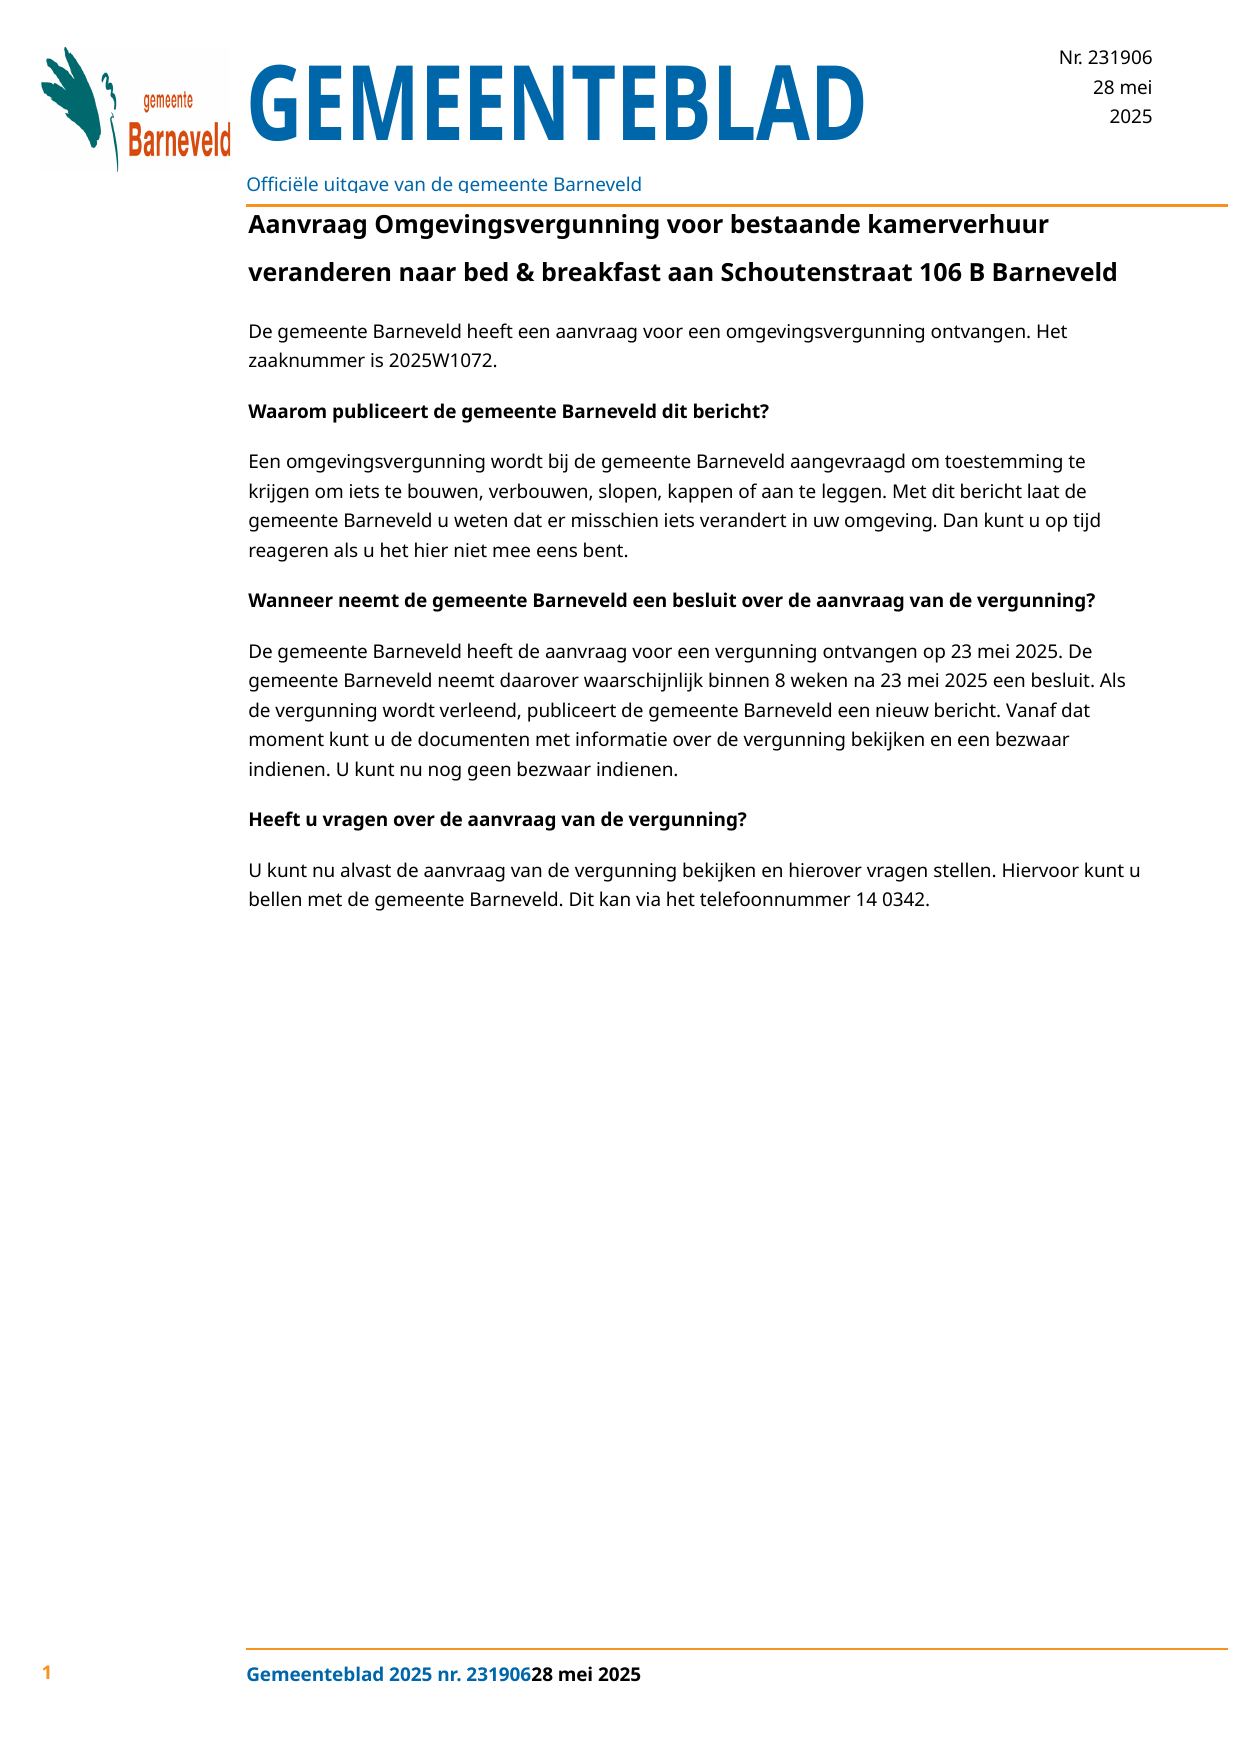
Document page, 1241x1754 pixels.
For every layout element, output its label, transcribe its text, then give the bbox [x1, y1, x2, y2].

text Een omgevingsvergunning wordt bij de gemeente Barneveld aangevraagd om toestemming te krijgen om iets te bouwen, verbouwen, slopen, kappen of aan te leggen. Met dit bericht laat de gemeente Barneveld u weten dat er misschien iets verandert in uw omgeving. Dan kunt u op tijd reageren als u het hier niet mee eens bent. [248, 448, 1152, 563]
text Wanneer neemt de gemeente Barneveld een besluit over de aanvraag van de vergunning? [248, 587, 1152, 613]
text De gemeente Barneveld heeft de aanvraag voor een vergunning ontvangen op 23 mei 2025. De gemeente Barneveld neemt daarover waarschijnlijk binnen 8 weken na 23 mei 2025 een besluit. Als de vergunning wordt verleend, publiceert de gemeente Barneveld een nieuw bericht. Vanaf dat moment kunt u de documenten met informatie over de vergunning bekijken en een bezwaar indienen. U kunt nu nog geen bezwaar indienen. [248, 638, 1152, 782]
text Heeft u vragen over de aanvraag van de vergunning? [248, 807, 1152, 832]
text Aanvraag Omgevingsvergunning voor bestaande kamerverhuur veranderen naar bed & breakfast aan Schoutenstraat 106 B Barneveld [248, 207, 1152, 288]
text Waarom publiceert de gemeente Barneveld dit bericht? [248, 398, 1152, 424]
picture [41, 47, 231, 172]
text De gemeente Barneveld heeft een aanvraag voor een omgevingsvergunning ontvangen. Het zaaknummer is 2025W1072. [248, 318, 1152, 373]
text U kunt nu alvast de aanvraag van de vergunning bekijken en hierover vragen stellen. Hiervoor kunt u bellen met de gemeente Barneveld. Dit kan via het telefoonnummer 14 0342. [248, 857, 1152, 912]
